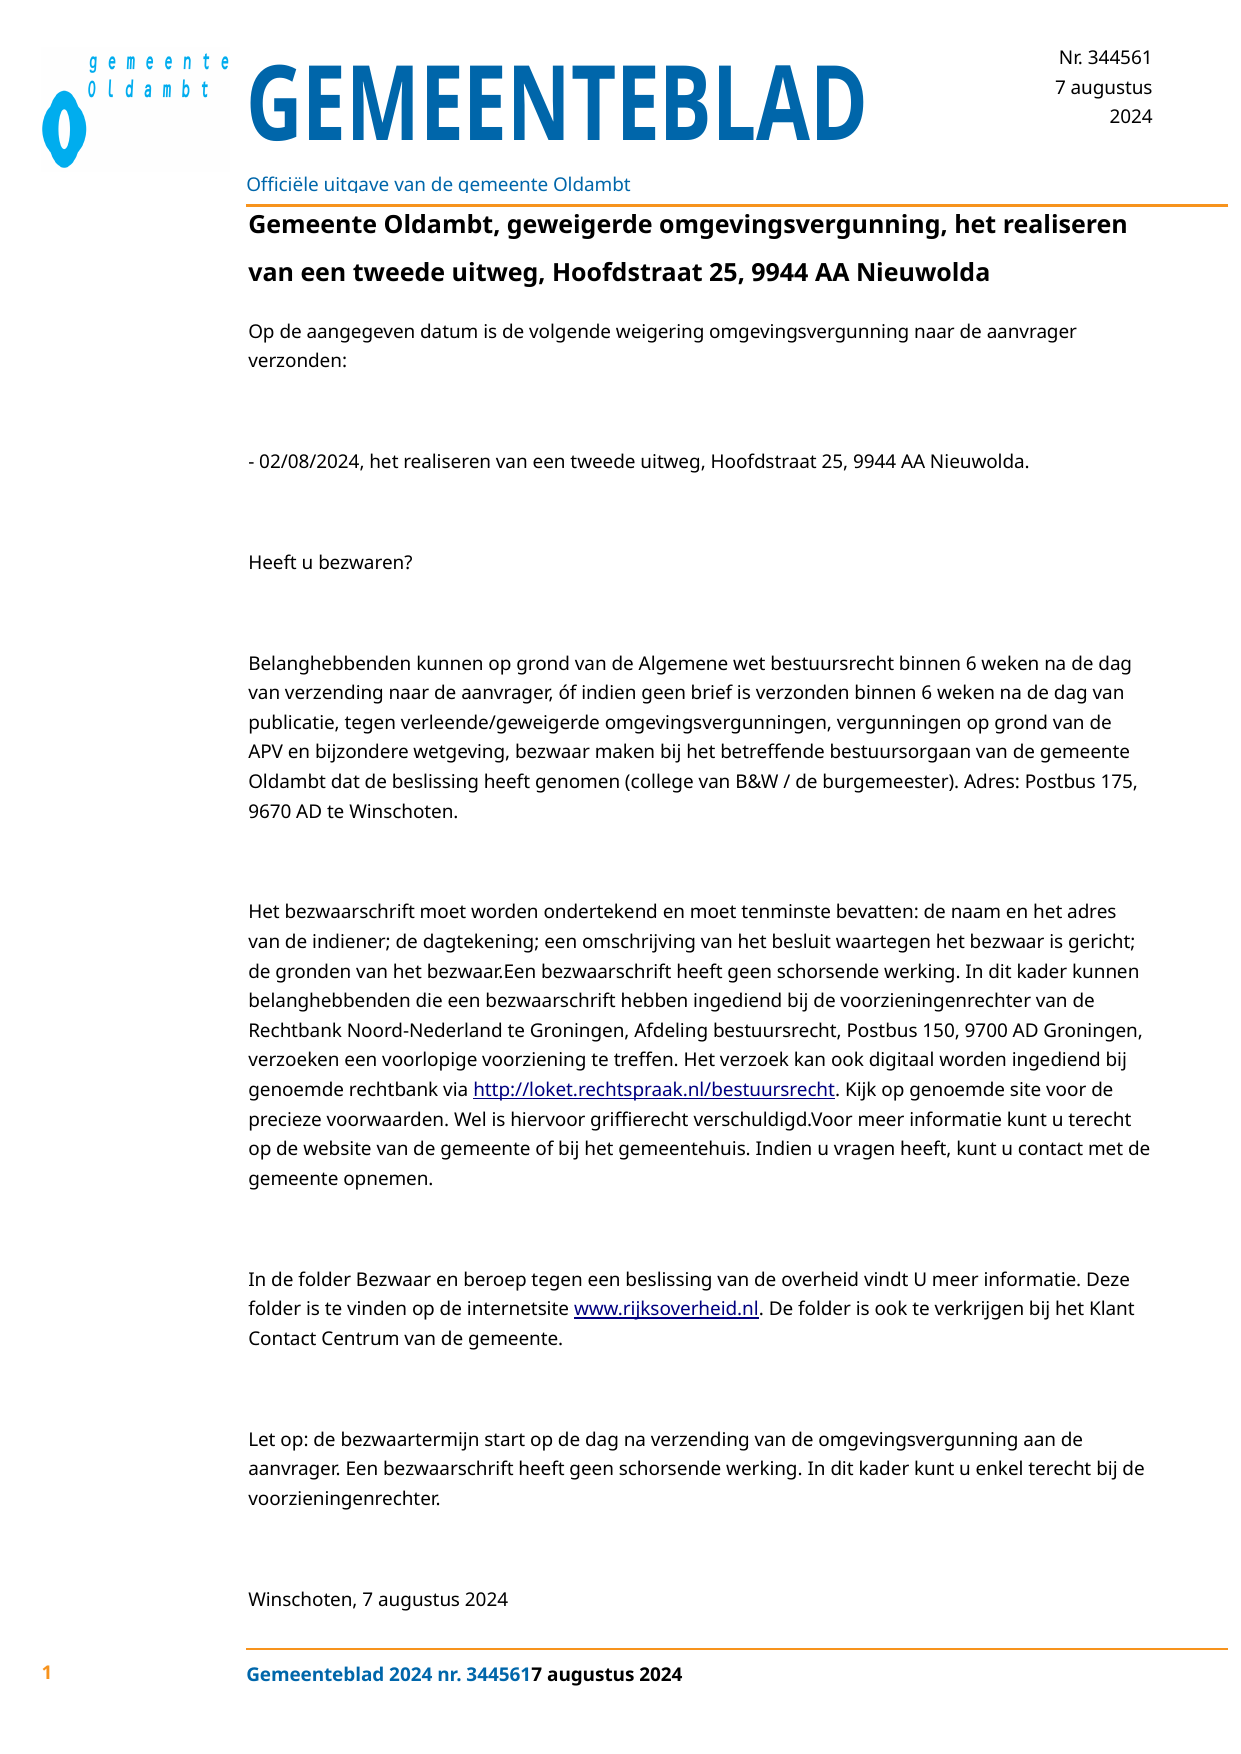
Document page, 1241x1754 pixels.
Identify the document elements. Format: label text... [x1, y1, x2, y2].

text Belanghebbenden kunnen op grond van de Algemene wet bestuursrecht binnen 6 weken na de dag van verzending naar de aanvrager, óf indien geen brief is verzonden binnen 6 weken na de dag van publicatie, tegen verleende/geweigerde omgevingsvergunningen, vergunningen op grond van de APV en bijzondere wetgeving, bezwaar maken bij het betreffende bestuursorgaan van de gemeente Oldambt dat de beslissing heeft genomen (college van B&W / de burgemeester). Adres: Postbus 175, 9670 AD te Winschoten. [248, 650, 1152, 824]
text - 02/08/2024, het realiseren van een tweede uitweg, Hoofdstraat 25, 9944 AA Nieuwolda. [248, 448, 1152, 474]
text Winschoten, 7 augustus 2024 [248, 1586, 1152, 1612]
text Let op: de bezwaartermijn start op de dag na verzending van de omgevingsvergunning aan de aanvrager. Een bezwaarschrift heeft geen schorsende werking. In dit kader kunt u enkel terecht bij de voorzieningenrechter. [248, 1426, 1152, 1511]
picture [41, 47, 231, 172]
text In de folder Bezwaar en beroep tegen een beslissing van de overheid vindt U meer informatie. Deze folder is te vinden op de internetsite www.rijksoverheid.nl. De folder is ook te verkrijgen bij het Klant Contact Centrum van de gemeente. [248, 1266, 1152, 1351]
text Gemeente Oldambt, geweigerde omgevingsvergunning, het realiseren van een tweede uitweg, Hoofdstraat 25, 9944 AA Nieuwolda [248, 207, 1152, 288]
text Het bezwaarschrift moet worden ondertekend en moet tenminste bevatten: de naam en het adres van de indiener; de dagtekening; een omschrijving van het besluit waartegen het bezwaar is gericht; de gronden van het bezwaar.Een bezwaarschrift heeft geen schorsende werking. In dit kader kunnen belanghebbenden die een bezwaarschrift hebben ingediend bij de voorzieningenrechter van de Rechtbank Noord-Nederland te Groningen, Afdeling bestuursrecht, Postbus 150, 9700 AD Groningen, verzoeken een voorlopige voorziening te treffen. Het verzoek kan ook digitaal worden ingediend bij genoemde rechtbank via http://loket.rechtspraak.nl/bestuursrecht. Kijk op genoemde site voor de precieze voorwaarden. Wel is hiervoor griffierecht verschuldigd.Voor meer informatie kunt u terecht op de website van de gemeente of bij het gemeentehuis. Indien u vragen heeft, kunt u contact met de gemeente opnemen. [248, 899, 1152, 1191]
text Heeft u bezwaren? [248, 549, 1152, 575]
text Op de aangegeven datum is de volgende weigering omgevingsvergunning naar de aanvrager verzonden: [248, 318, 1152, 373]
